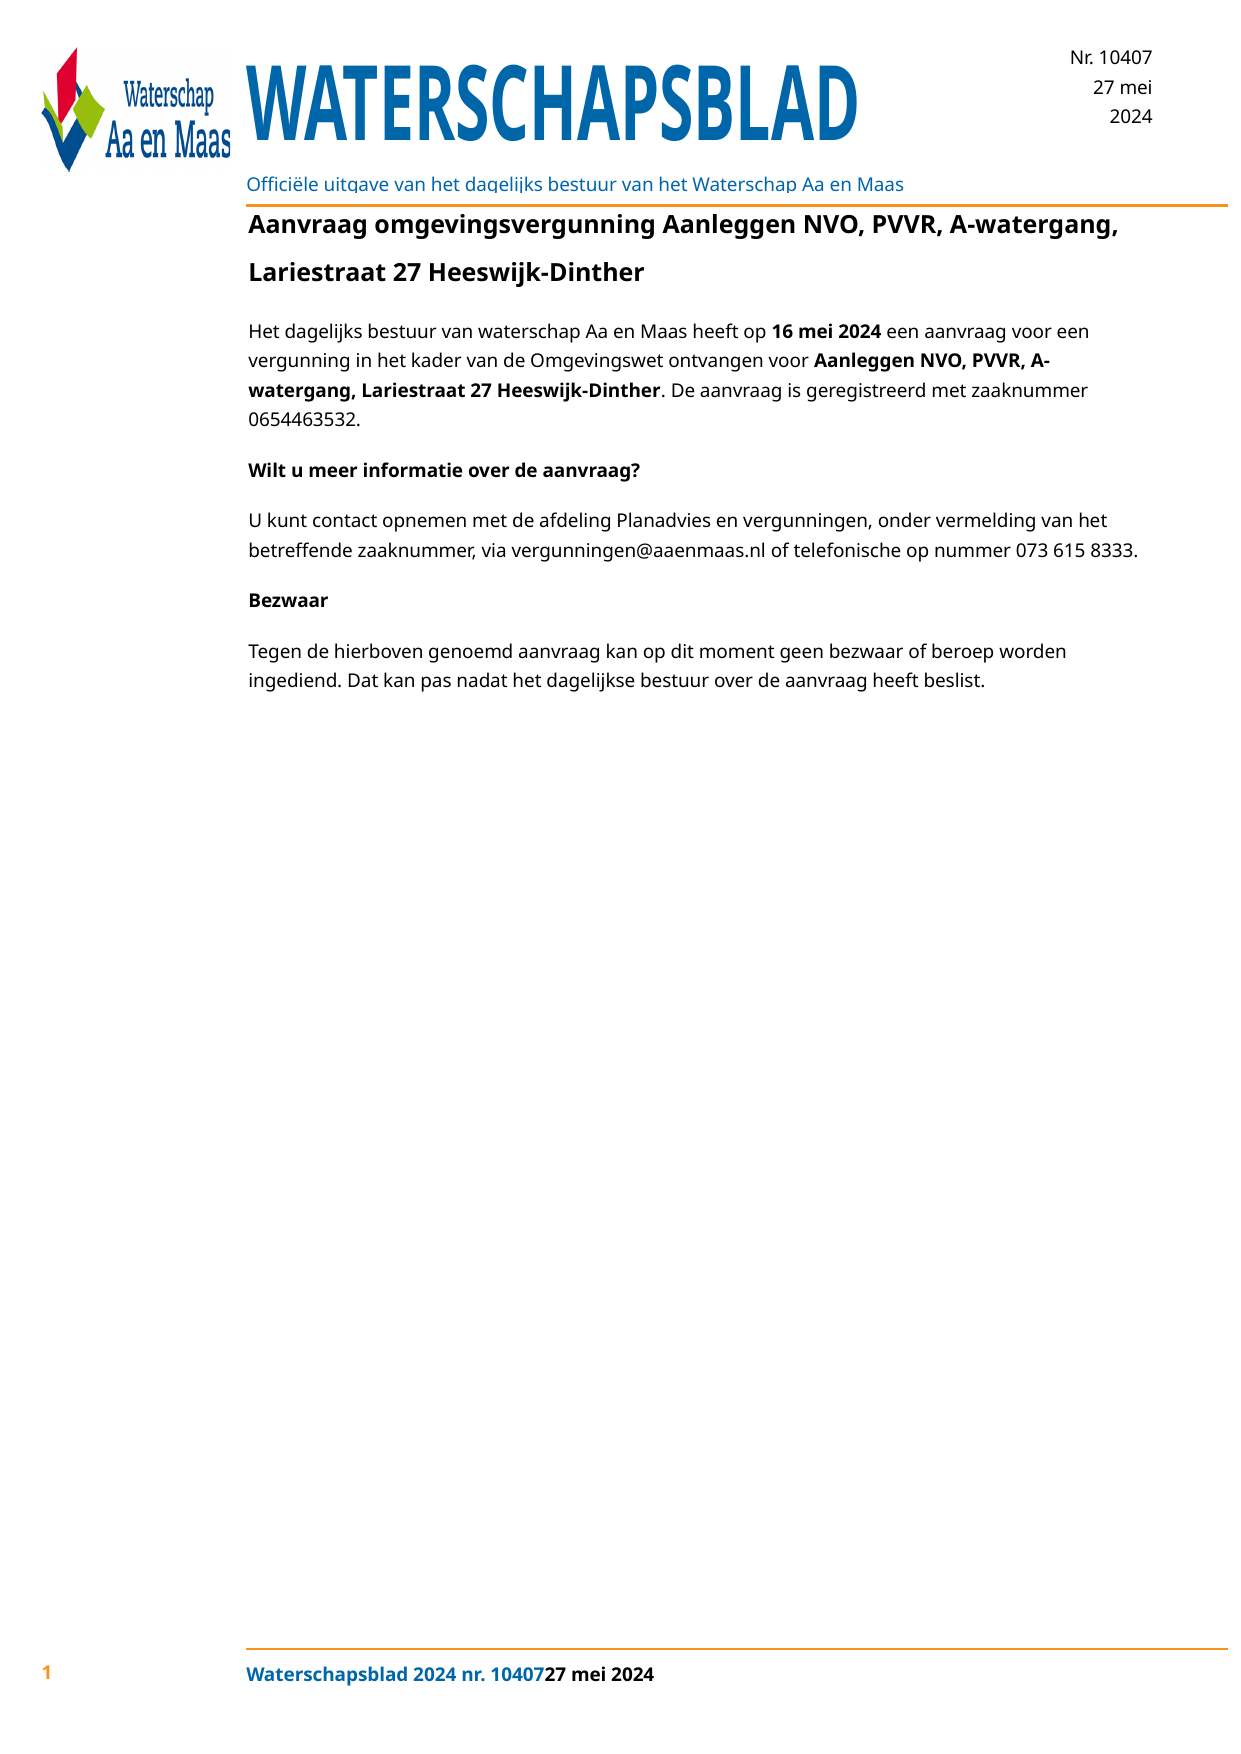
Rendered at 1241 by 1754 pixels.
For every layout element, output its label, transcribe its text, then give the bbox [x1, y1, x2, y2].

text Aanvraag omgevingsvergunning Aanleggen NVO, PVVR, A-watergang, Lariestraat 27 Heeswijk-Dinther [248, 207, 1152, 288]
text Bezwaar [248, 587, 1152, 613]
text Tegen de hierboven genoemd aanvraag kan op dit moment geen bezwaar of beroep worden ingediend. Dat kan pas nadat het dagelijkse bestuur over de aanvraag heeft beslist. [248, 638, 1152, 693]
text Wilt u meer informatie over de aanvraag? [248, 457, 1152, 483]
text U kunt contact opnemen met de afdeling Planadvies en vergunningen, onder vermelding van het betreffende zaaknummer, via vergunningen@aaenmaas.nl of telefonische op nummer 073 615 8333. [248, 507, 1152, 563]
text Het dagelijks bestuur van waterschap Aa en Maas heeft op 16 mei 2024 een aanvraag voor een vergunning in het kader van de Omgevingswet ontvangen voor Aanleggen NVO, PVVR, A-watergang, Lariestraat 27 Heeswijk-Dinther. De aanvraag is geregistreerd met zaaknummer 0654463532. [248, 318, 1152, 432]
picture [41, 47, 231, 172]
